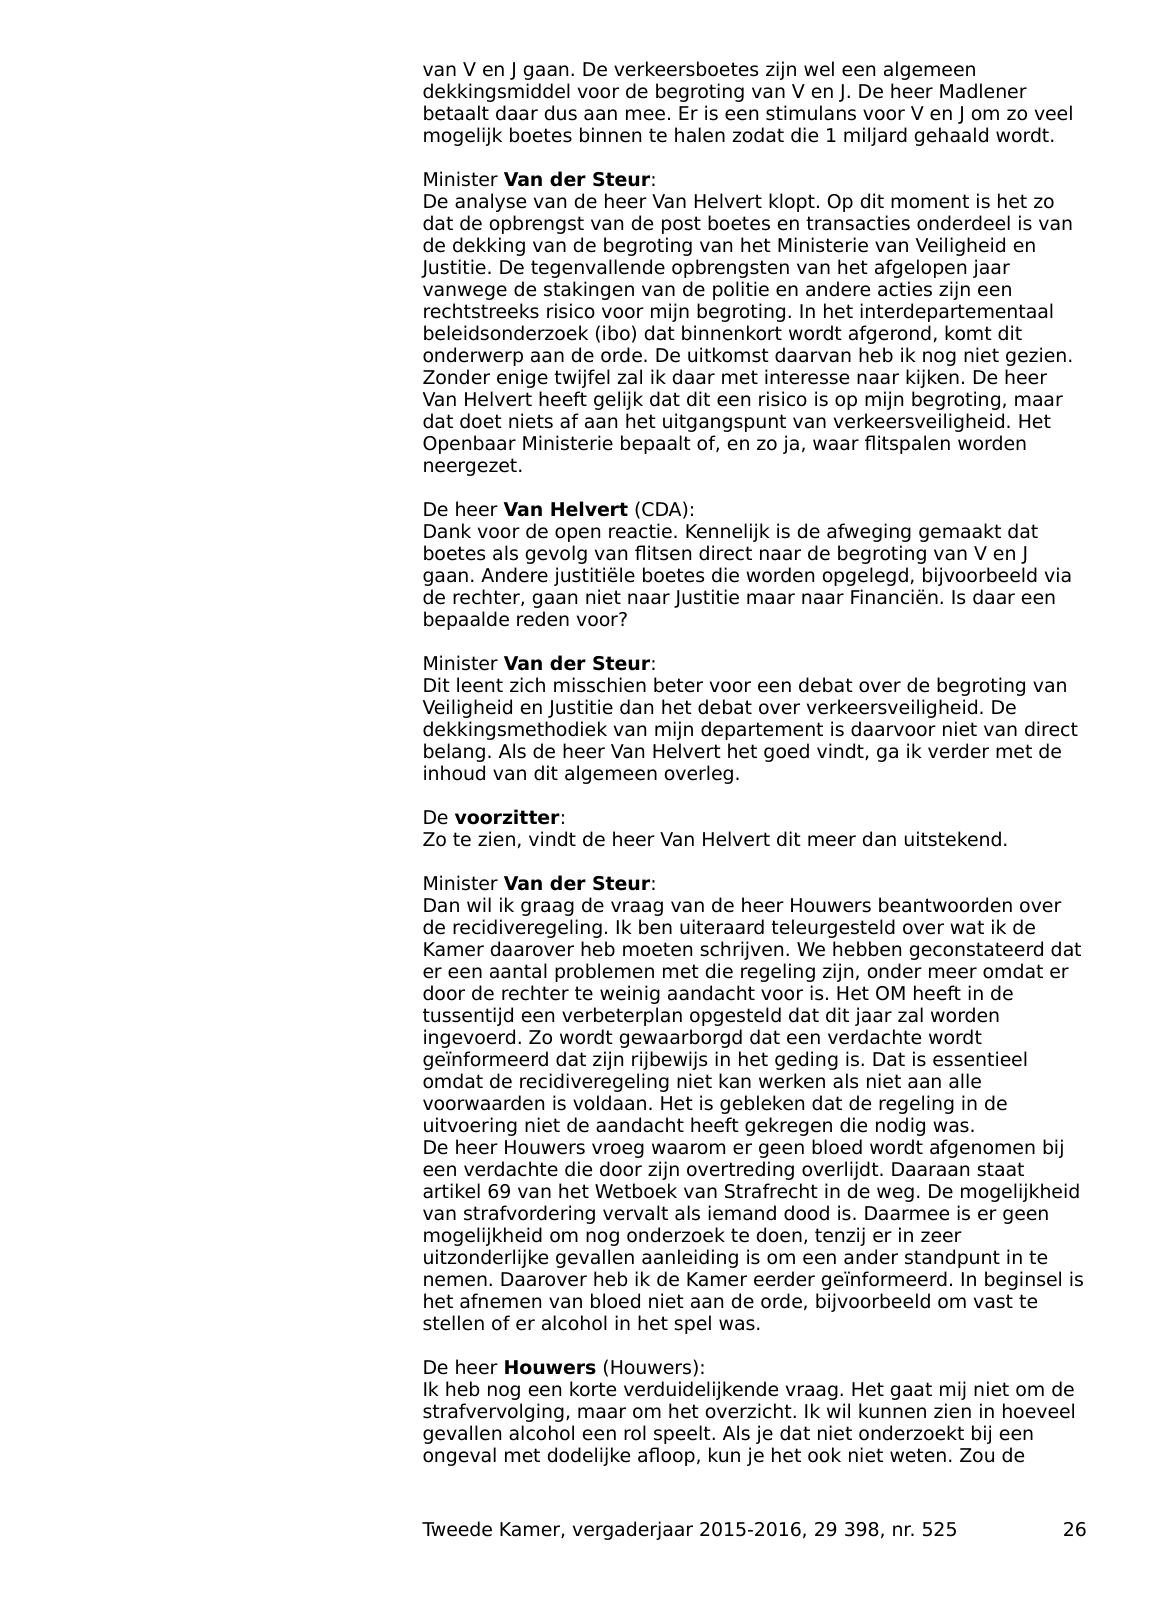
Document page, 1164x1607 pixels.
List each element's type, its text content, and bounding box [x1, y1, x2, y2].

text De heer Houwers vroeg waarom er geen bloed wordt afgenomen bij een verdachte die door zijn overtreding overlijdt. Daaraan staat artikel 69 van het Wetboek van Strafrecht in de weg. De mogelijkheid van strafvordering vervalt als iemand dood is. Daarmee is er geen mogelijkheid om nog onderzoek te doen, tenzij er in zeer uitzonderlijke gevallen aanleiding is om een ander standpunt in te nemen. Daarover heb ik de Kamer eerder geïnformeerd. In beginsel is het afnemen van bloed niet aan de orde, bijvoorbeeld om vast te stellen of er alcohol in het spel was. [422, 1137, 1087, 1335]
text De heer Van Helvert (CDA): [422, 499, 1087, 521]
text Minister Van der Steur: [422, 169, 1087, 191]
text Ik heb nog een korte verduidelijkende vraag. Het gaat mij niet om de strafvervolging, maar om het overzicht. Ik wil kunnen zien in hoeveel gevallen alcohol een rol speelt. Als je dat niet onderzoekt bij een ongeval met dodelijke afloop, kun je het ook niet weten. Zou de [422, 1379, 1087, 1467]
text van V en J gaan. De verkeersboetes zijn wel een algemeen dekkingsmiddel voor de begroting van V en J. De heer Madlener betaalt daar dus aan mee. Er is een stimulans voor V en J om zo veel mogelijk boetes binnen te halen zodat die 1 miljard gehaald wordt. [422, 59, 1087, 147]
text De analyse van de heer Van Helvert klopt. Op dit moment is het zo dat de opbrengst van de post boetes en transacties onderdeel is van de dekking van de begroting van het Ministerie van Veiligheid en Justitie. De tegenvallende opbrengsten van het afgelopen jaar vanwege de stakingen van de politie en andere acties zijn een rechtstreeks risico voor mijn begroting. In het interdepartementaal beleidsonderzoek (ibo) dat binnenkort wordt afgerond, komt dit onderwerp aan de orde. De uitkomst daarvan heb ik nog niet gezien. Zonder enige twijfel zal ik daar met interesse naar kijken. De heer Van Helvert heeft gelijk dat dit een risico is op mijn begroting, maar dat doet niets af aan het uitgangspunt van verkeersveiligheid. Het Openbaar Ministerie bepaalt of, en zo ja, waar flitspalen worden neergezet. [422, 191, 1087, 477]
text Dan wil ik graag de vraag van de heer Houwers beantwoorden over de recidiveregeling. Ik ben uiteraard teleurgesteld over wat ik de Kamer daarover heb moeten schrijven. We hebben geconstateerd dat er een aantal problemen met die regeling zijn, onder meer omdat er door de rechter te weinig aandacht voor is. Het OM heeft in de tussentijd een verbeterplan opgesteld dat dit jaar zal worden ingevoerd. Zo wordt gewaarborgd dat een verdachte wordt geïnformeerd dat zijn rijbewijs in het geding is. Dat is essentieel omdat de recidiveregeling niet kan werken als niet aan alle voorwaarden is voldaan. Het is gebleken dat de regeling in de uitvoering niet de aandacht heeft gekregen die nodig was. [422, 895, 1087, 1137]
text De heer Houwers (Houwers): [422, 1357, 1087, 1379]
text Dit leent zich misschien beter voor een debat over de begroting van Veiligheid en Justitie dan het debat over verkeersveiligheid. De dekkingsmethodiek van mijn departement is daarvoor niet van direct belang. Als de heer Van Helvert het goed vindt, ga ik verder met de inhoud van dit algemeen overleg. [422, 675, 1087, 785]
text De voorzitter: [422, 807, 1087, 829]
text Dank voor de open reactie. Kennelijk is de afweging gemaakt dat boetes als gevolg van flitsen direct naar de begroting van V en J gaan. Andere justitiële boetes die worden opgelegd, bijvoorbeeld via de rechter, gaan niet naar Justitie maar naar Financiën. Is daar een bepaalde reden voor? [422, 521, 1087, 631]
text Minister Van der Steur: [422, 873, 1087, 895]
text Zo te zien, vindt de heer Van Helvert dit meer dan uitstekend. [422, 829, 1087, 851]
text Minister Van der Steur: [422, 653, 1087, 675]
